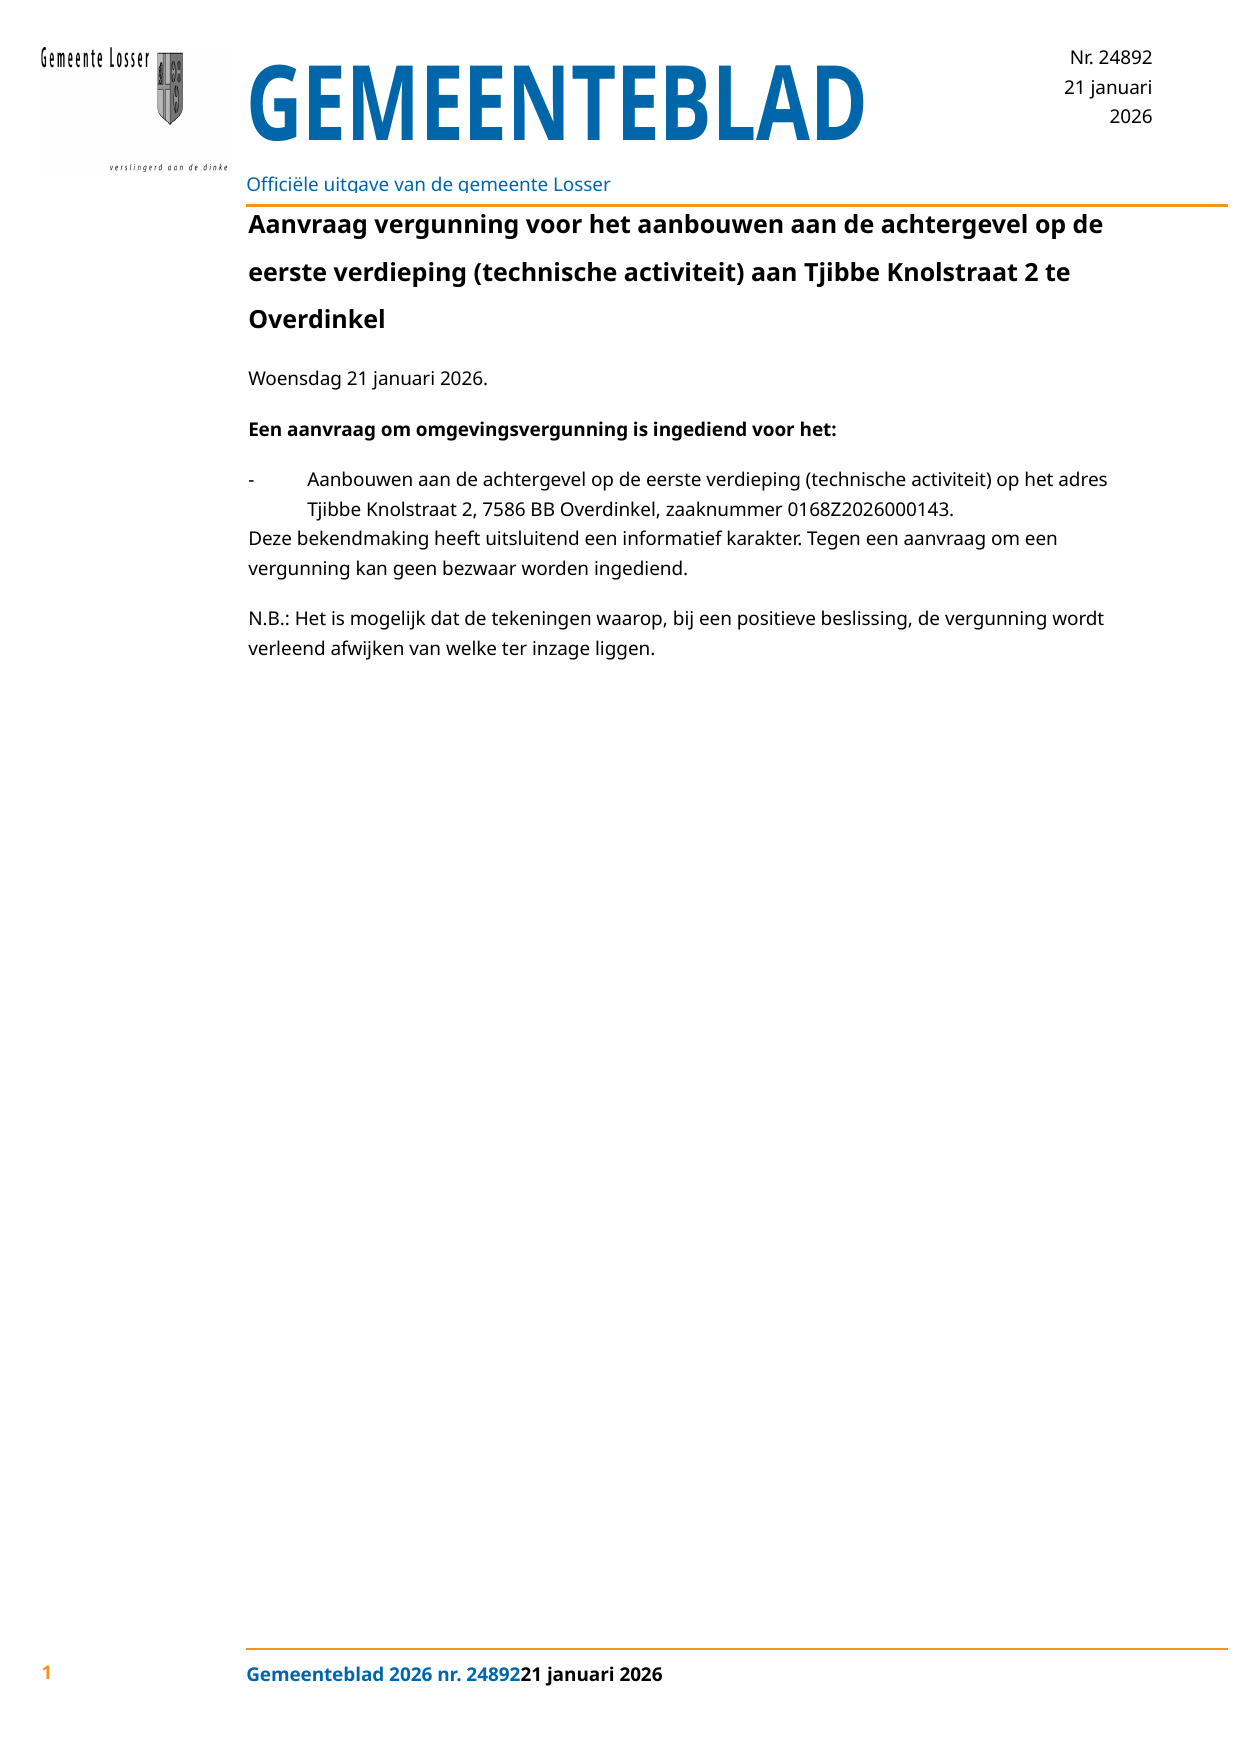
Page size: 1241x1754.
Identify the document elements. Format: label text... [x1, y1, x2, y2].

picture [41, 47, 231, 172]
text Deze bekendmaking heeft uitsluitend een informatief karakter. Tegen een aanvraag om een vergunning kan geen bezwaar worden ingediend. [248, 526, 1152, 581]
text Aanvraag vergunning voor het aanbouwen aan de achtergevel op de eerste verdieping (technische activiteit) aan Tjibbe Knolstraat 2 te Overdinkel [248, 207, 1152, 336]
text Een aanvraag om omgevingsvergunning is ingediend voor het: [248, 416, 1152, 442]
text Woensdag 21 januari 2026. [248, 366, 1152, 391]
text N.B.: Het is mogelijk dat de tekeningen waarop, bij een positieve beslissing, de vergunning wordt verleend afwijken van welke ter inzage liggen. [248, 606, 1152, 661]
list Aanbouwen aan de achtergevel op de eerste verdieping (technische activiteit) op het adres Tjibbe Knolstraat 2, 7586 BB Overdinkel, zaaknummer 0168Z2026000143. [248, 466, 1152, 522]
